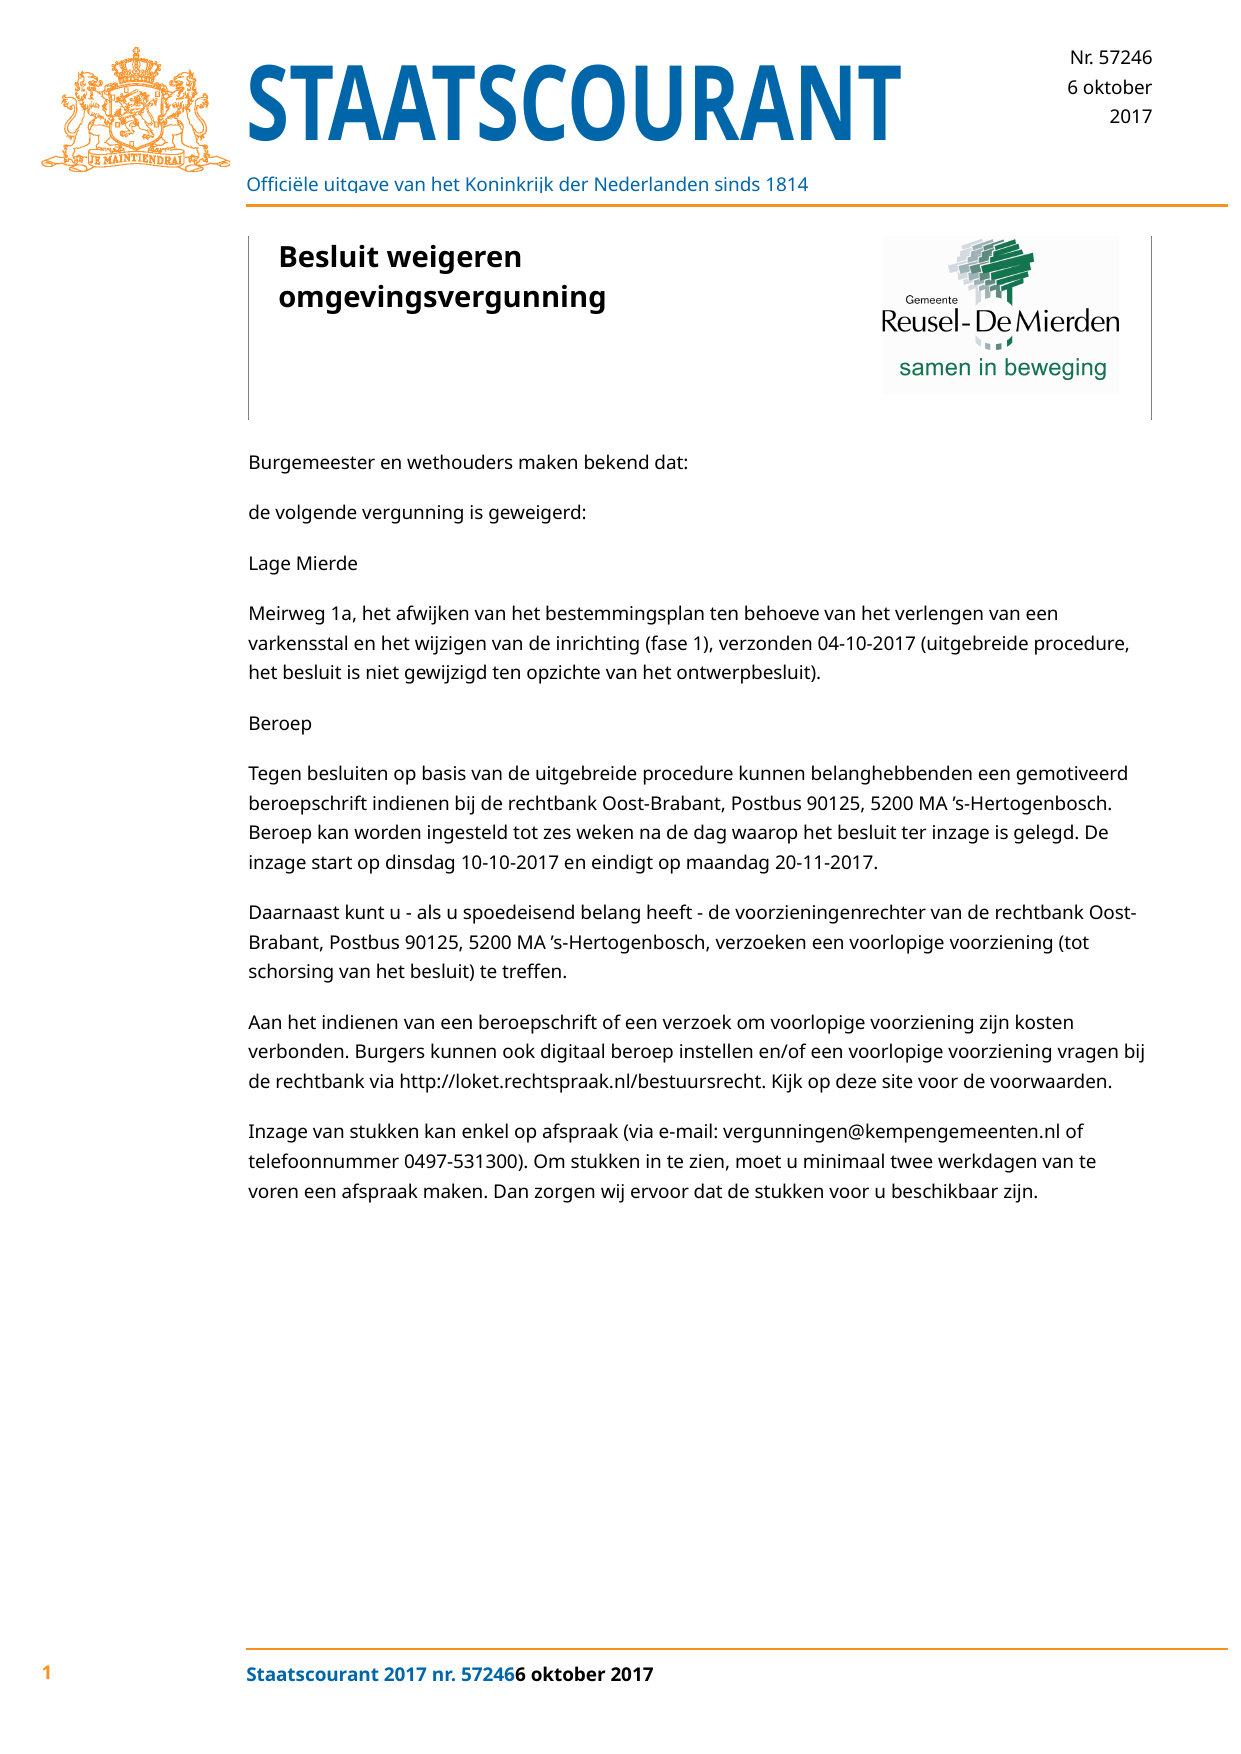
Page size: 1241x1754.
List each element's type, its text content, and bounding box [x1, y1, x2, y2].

table_header Besluit weigeren omgevingsvergunning [249, 236, 850, 420]
text Daarnaast kunt u - als u spoedeisend belang heeft - de voorzieningenrechter van de rechtbank Oost-Brabant, Postbus 90125, 5200 MA ’s-Hertogenbosch, verzoeken een voorlopige voorziening (tot schorsing van het besluit) te treffen. [248, 899, 1152, 984]
table_header [850, 236, 1151, 420]
text Aan het indienen van een beroepschrift of een verzoek om voorlopige voorziening zijn kosten verbonden. Burgers kunnen ook digitaal beroep instellen en/of een voorlopige voorziening vragen bij de rechtbank via http://loket.rechtspraak.nl/bestuursrecht. Kijk op deze site voor de voorwaarden. [248, 1009, 1152, 1094]
text Meirweg 1a, het afwijken van het bestemmingsplan ten behoeve van het verlengen van een varkensstal en het wijzigen van de inrichting (fase 1), verzonden 04-10-2017 (uitgebreide procedure, het besluit is niet gewijzigd ten opzichte van het ontwerpbesluit). [248, 600, 1152, 685]
text Tegen besluiten op basis van de uitgebreide procedure kunnen belanghebbenden een gemotiveerd beroepschrift indienen bij de rechtbank Oost-Brabant, Postbus 90125, 5200 MA ’s-Hertogenbosch. Beroep kan worden ingesteld tot zes weken na de dag waarop het besluit ter inzage is gelegd. De inzage start op dinsdag 10-10-2017 en eindigt op maandag 20-11-2017. [248, 760, 1152, 875]
text Lage Mierde [248, 550, 1152, 576]
text de volgende vergunning is geweigerd: [248, 499, 1152, 525]
text Beroep [248, 710, 1152, 736]
picture [41, 47, 231, 172]
picture [882, 236, 1119, 394]
text Inzage van stukken kan enkel op afspraak (via e-mail: vergunningen@kempengemeenten.nl of telefoonnummer 0497-531300). Om stukken in te zien, moet u minimaal twee werkdagen van te voren een afspraak maken. Dan zorgen wij ervoor dat de stukken voor u beschikbaar zijn. [248, 1119, 1152, 1204]
text Burgemeester en wethouders maken bekend dat: [248, 449, 1152, 475]
